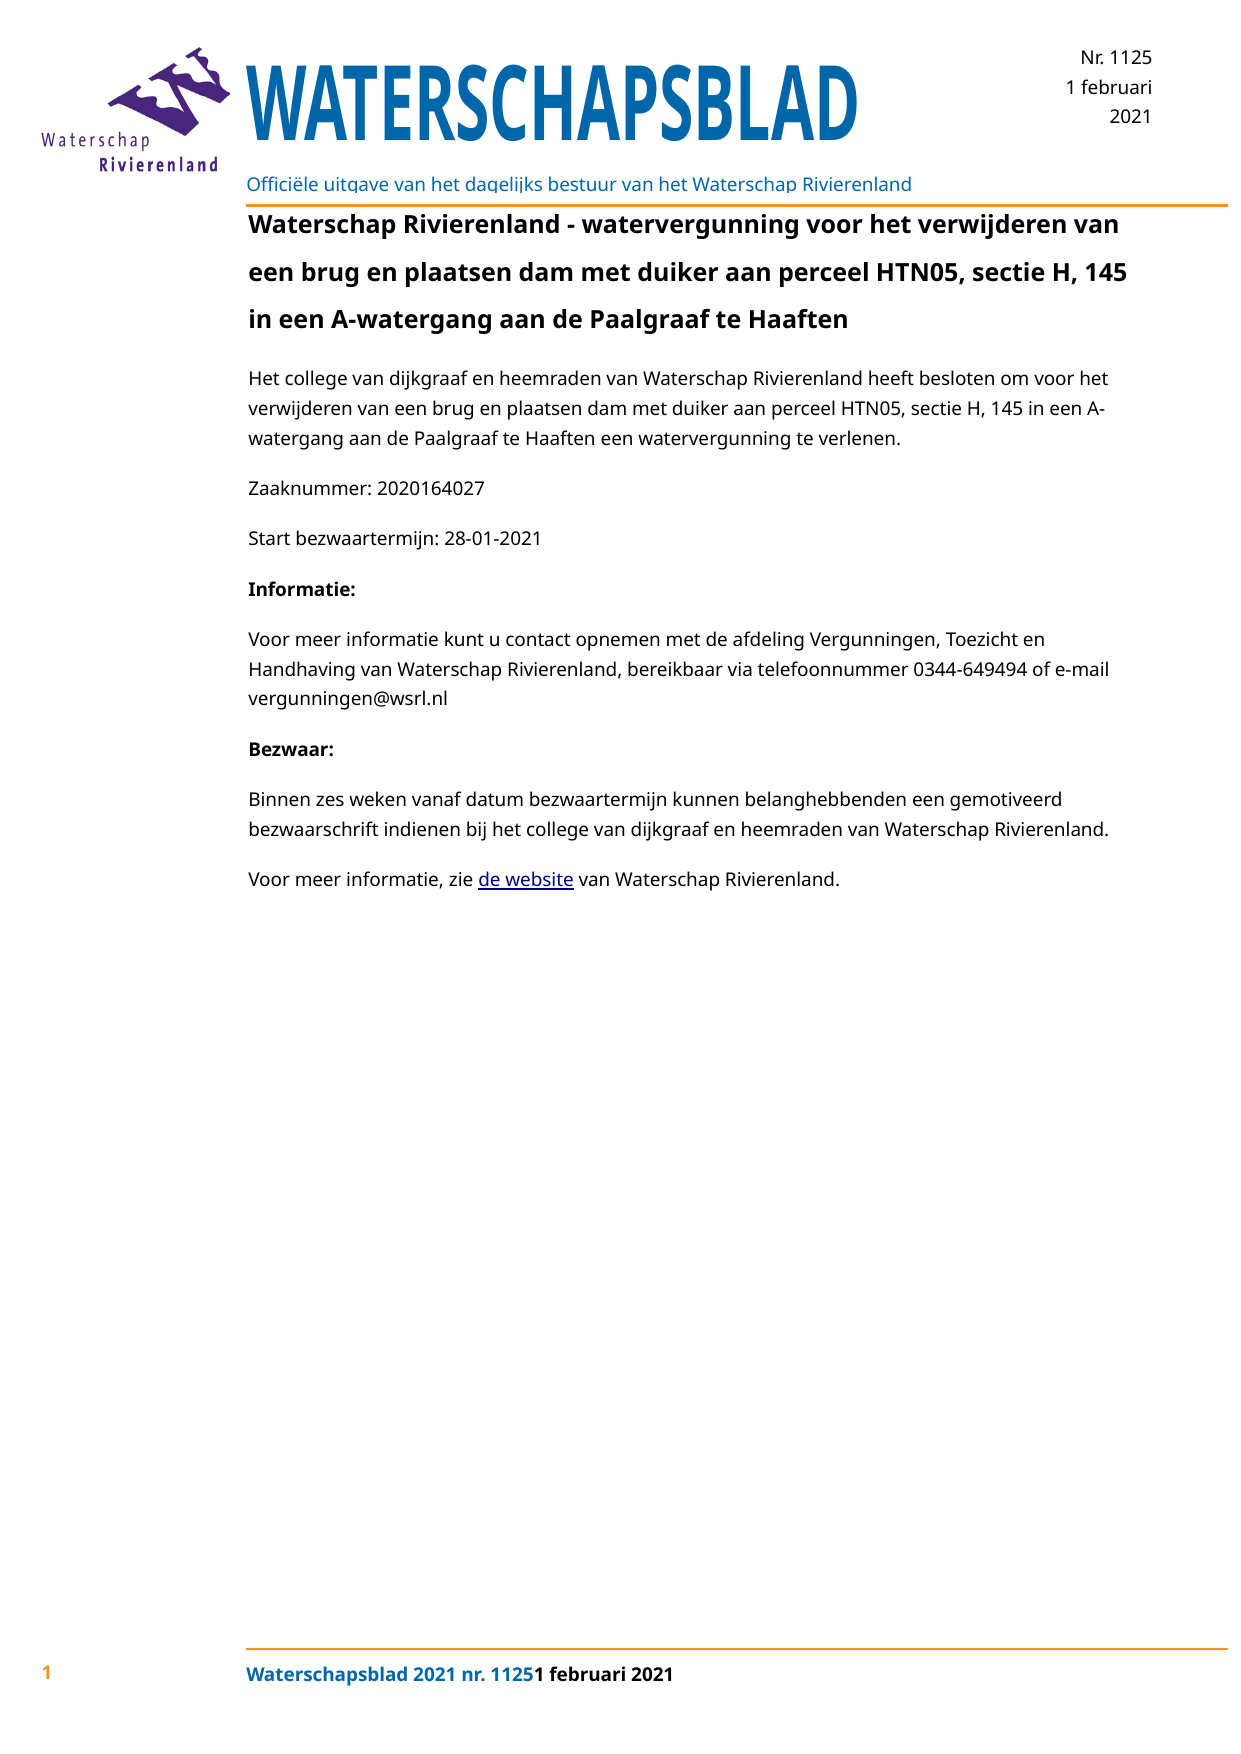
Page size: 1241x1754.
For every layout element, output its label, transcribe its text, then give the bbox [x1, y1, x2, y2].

text Zaaknummer: 2020164027 [248, 475, 1152, 501]
text Bezwaar: [248, 736, 1152, 762]
text Voor meer informatie kunt u contact opnemen met de afdeling Vergunningen, Toezicht en Handhaving van Waterschap Rivierenland, bereikbaar via telefoonnummer 0344-649494 of e-mail vergunningen@wsrl.nl [248, 626, 1152, 711]
text Voor meer informatie, zie de website van Waterschap Rivierenland. [248, 866, 1152, 892]
picture [41, 47, 231, 172]
text Binnen zes weken vanaf datum bezwaartermijn kunnen belanghebbenden een gemotiveerd bezwaarschrift indienen bij het college van dijkgraaf en heemraden van Waterschap Rivierenland. [248, 786, 1152, 842]
text Informatie: [248, 576, 1152, 602]
text Waterschap Rivierenland - watervergunning voor het verwijderen van een brug en plaatsen dam met duiker aan perceel HTN05, sectie H, 145 in een A-watergang aan de Paalgraaf te Haaften [248, 207, 1152, 336]
text Start bezwaartermijn: 28-01-2021 [248, 526, 1152, 551]
text Het college van dijkgraaf en heemraden van Waterschap Rivierenland heeft besloten om voor het verwijderen van een brug en plaatsen dam met duiker aan perceel HTN05, sectie H, 145 in een A-watergang aan de Paalgraaf te Haaften een watervergunning te verlenen. [248, 366, 1152, 450]
